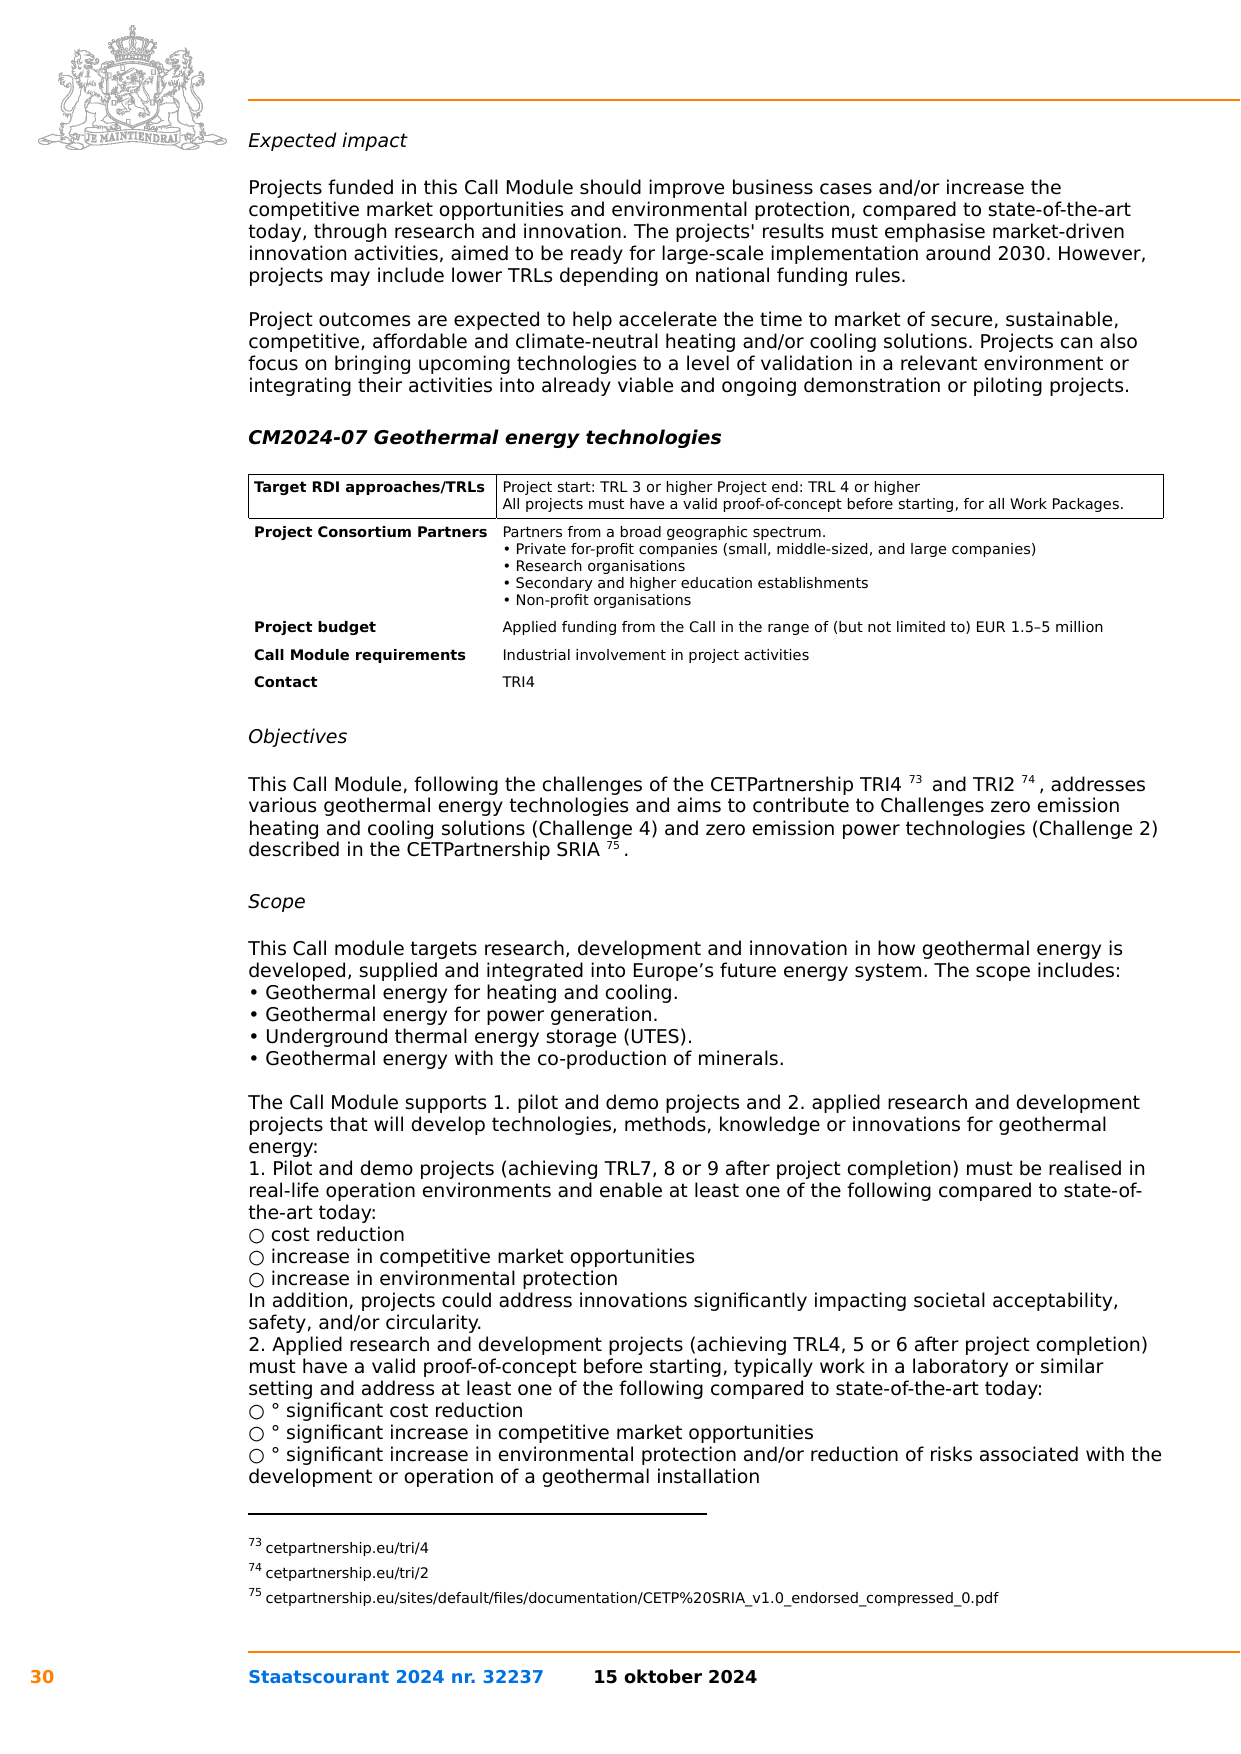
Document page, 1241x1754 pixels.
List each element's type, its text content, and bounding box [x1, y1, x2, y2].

picture [38, 25, 227, 150]
text cetpartnership.eu/tri/2 [248, 1561, 1163, 1583]
text 1. Pilot and demo projects (achieving TRL7, 8 or 9 after project completion) must be realised in real-life operation environments and enable at least one of the following compared to state-of-the-art today: [248, 1158, 1163, 1224]
text • Geothermal energy for power generation. [248, 1004, 1163, 1026]
text In addition, projects could address innovations significantly impacting societal acceptability, safety, and/or circularity. [248, 1290, 1163, 1334]
text 2. Applied research and development projects (achieving TRL4, 5 or 6 after project completion) must have a valid proof-of-concept before starting, typically work in a laboratory or similar setting and address at least one of the following compared to state-of-the-art today: [248, 1334, 1163, 1400]
text Project outcomes are expected to help accelerate the time to market of secure, sustainable, competitive, affordable and climate-neutral heating and/or cooling solutions. Projects can also focus on bringing upcoming technologies to a level of validation in a relevant environment or integrating their activities into already viable and ongoing demonstration or piloting projects. [248, 309, 1163, 397]
table_cell Contact [249, 669, 496, 695]
table_header Project start: TRL 3 or higher Project end: TRL 4 or higher All projects must have a valid proof-of-concept before starting, for all Work Packages. [497, 475, 1163, 518]
text ○ cost reduction [248, 1224, 1163, 1246]
table_cell Project budget [249, 614, 496, 641]
text ○ ° significant increase in environmental protection and/or reduction of risks associated with the development or operation of a geothermal installation [248, 1444, 1163, 1488]
text • Underground thermal energy storage (UTES). [248, 1026, 1163, 1048]
subtitle CM2024-07 Geothermal energy technologies [248, 427, 1163, 448]
table_cell Applied funding from the Call in the range of (but not limited to) EUR 1.5–5 million [497, 614, 1163, 641]
text • Geothermal energy for heating and cooling. [248, 982, 1163, 1004]
table_cell Industrial involvement in project activities [497, 642, 1163, 668]
subtitle Objectives [248, 726, 1163, 748]
table_cell Partners from a broad geographic spectrum. • Private for-profit companies (small, middle-sized, and large companies) • Research organisations • Secondary and higher education establishments • Non-profit organisations [497, 519, 1163, 613]
text This Call module targets research, development and innovation in how geothermal energy is developed, supplied and integrated into Europe’s future energy system. The scope includes: [248, 938, 1163, 982]
text ○ increase in environmental protection [248, 1268, 1163, 1290]
subtitle Scope [248, 891, 1163, 913]
text ○ increase in competitive market opportunities [248, 1246, 1163, 1268]
table_cell Project Consortium Partners [249, 519, 496, 613]
text Projects funded in this Call Module should improve business cases and/or increase the competitive market opportunities and environmental protection, compared to state-of-the-art today, through research and innovation. The projects' results must emphasise market-driven innovation activities, aimed to be ready for large-scale implementation around 2030. However, projects may include lower TRLs depending on national funding rules. [248, 177, 1163, 287]
text The Call Module supports 1. pilot and demo projects and 2. applied research and development projects that will develop technologies, methods, knowledge or innovations for geothermal energy: [248, 1092, 1163, 1158]
text ○ ° significant increase in competitive market opportunities [248, 1422, 1163, 1444]
text cetpartnership.eu/sites/default/files/documentation/CETP%20SRIA_v1.0_endorsed_compressed_0.pdf [248, 1586, 1163, 1608]
text cetpartnership.eu/tri/4 [248, 1536, 1163, 1558]
text ○ ° significant cost reduction [248, 1400, 1163, 1422]
text This Call Module, following the challenges of the CETPartnership TRI4 and TRI2 , addresses various geothermal energy technologies and aims to contribute to Challenges zero emission heating and cooling solutions (Challenge 4) and zero emission power technologies (Challenge 2) described in the CETPartnership SRIA . [248, 773, 1163, 861]
table_cell TRI4 [497, 669, 1163, 695]
table_header Target RDI approaches/TRLs [249, 475, 496, 518]
text • Geothermal energy with the co-production of minerals. [248, 1048, 1163, 1070]
subtitle Expected impact [248, 130, 1163, 152]
table_cell Call Module requirements [249, 642, 496, 668]
